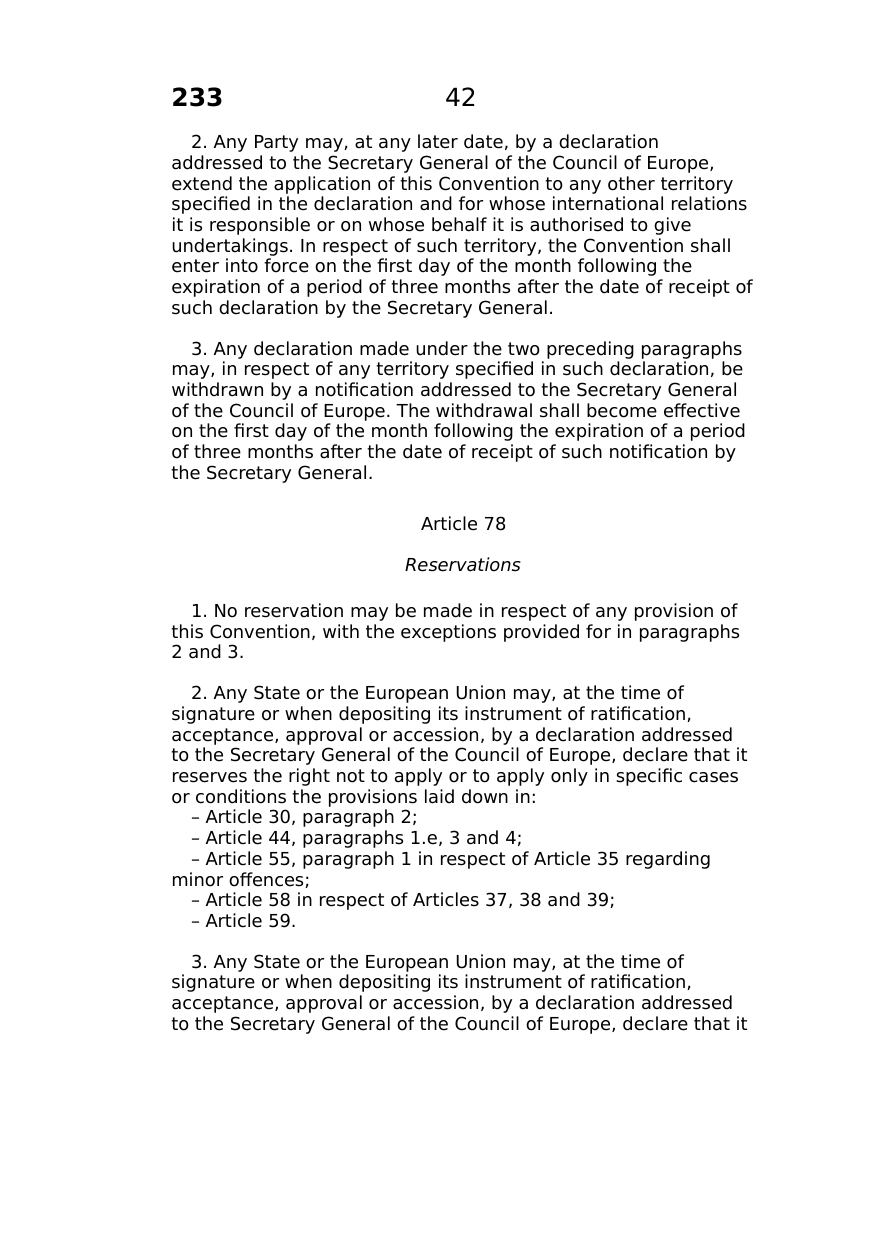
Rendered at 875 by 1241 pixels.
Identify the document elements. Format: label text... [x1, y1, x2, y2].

text 2. Any State or the European Union may, at the time of signature or when depositing its instrument of ratification, acceptance, approval or accession, by a declaration addressed to the Secretary General of the Council of Europe, declare that it reserves the right not to apply or to apply only in specific cases or conditions the provisions laid down in: [171, 683, 756, 807]
subtitle Article 78 Reservations [171, 513, 756, 576]
text – Article 55, paragraph 1 in respect of Article 35 regarding minor offences; [171, 849, 756, 890]
text 1. No reservation may be made in respect of any provision of this Convention, with the exceptions provided for in paragraphs 2 and 3. [171, 601, 756, 663]
text – Article 59. [171, 911, 756, 932]
text – Article 58 in respect of Articles 37, 38 and 39; [171, 890, 756, 911]
text – Article 30, paragraph 2; [171, 807, 756, 828]
text 3. Any declaration made under the two preceding paragraphs may, in respect of any territory specified in such declaration, be withdrawn by a notification addressed to the Secretary General of the Council of Europe. The withdrawal shall become effective on the first day of the month following the expiration of a period of three months after the date of receipt of such notification by the Secretary General. [171, 338, 756, 483]
text – Article 44, paragraphs 1.e, 3 and 4; [171, 828, 756, 849]
text 3. Any State or the European Union may, at the time of signature or when depositing its instrument of ratification, acceptance, approval or accession, by a declaration addressed to the Secretary General of the Council of Europe, declare that it [171, 952, 756, 1034]
text 2. Any Party may, at any later date, by a declaration addressed to the Secretary General of the Council of Europe, extend the application of this Convention to any other territory specified in the declaration and for whose international relations it is responsible or on whose behalf it is authorised to give undertakings. In respect of such territory, the Convention shall enter into force on the first day of the month following the expiration of a period of three months after the date of receipt of such declaration by the Secretary General. [171, 132, 756, 318]
